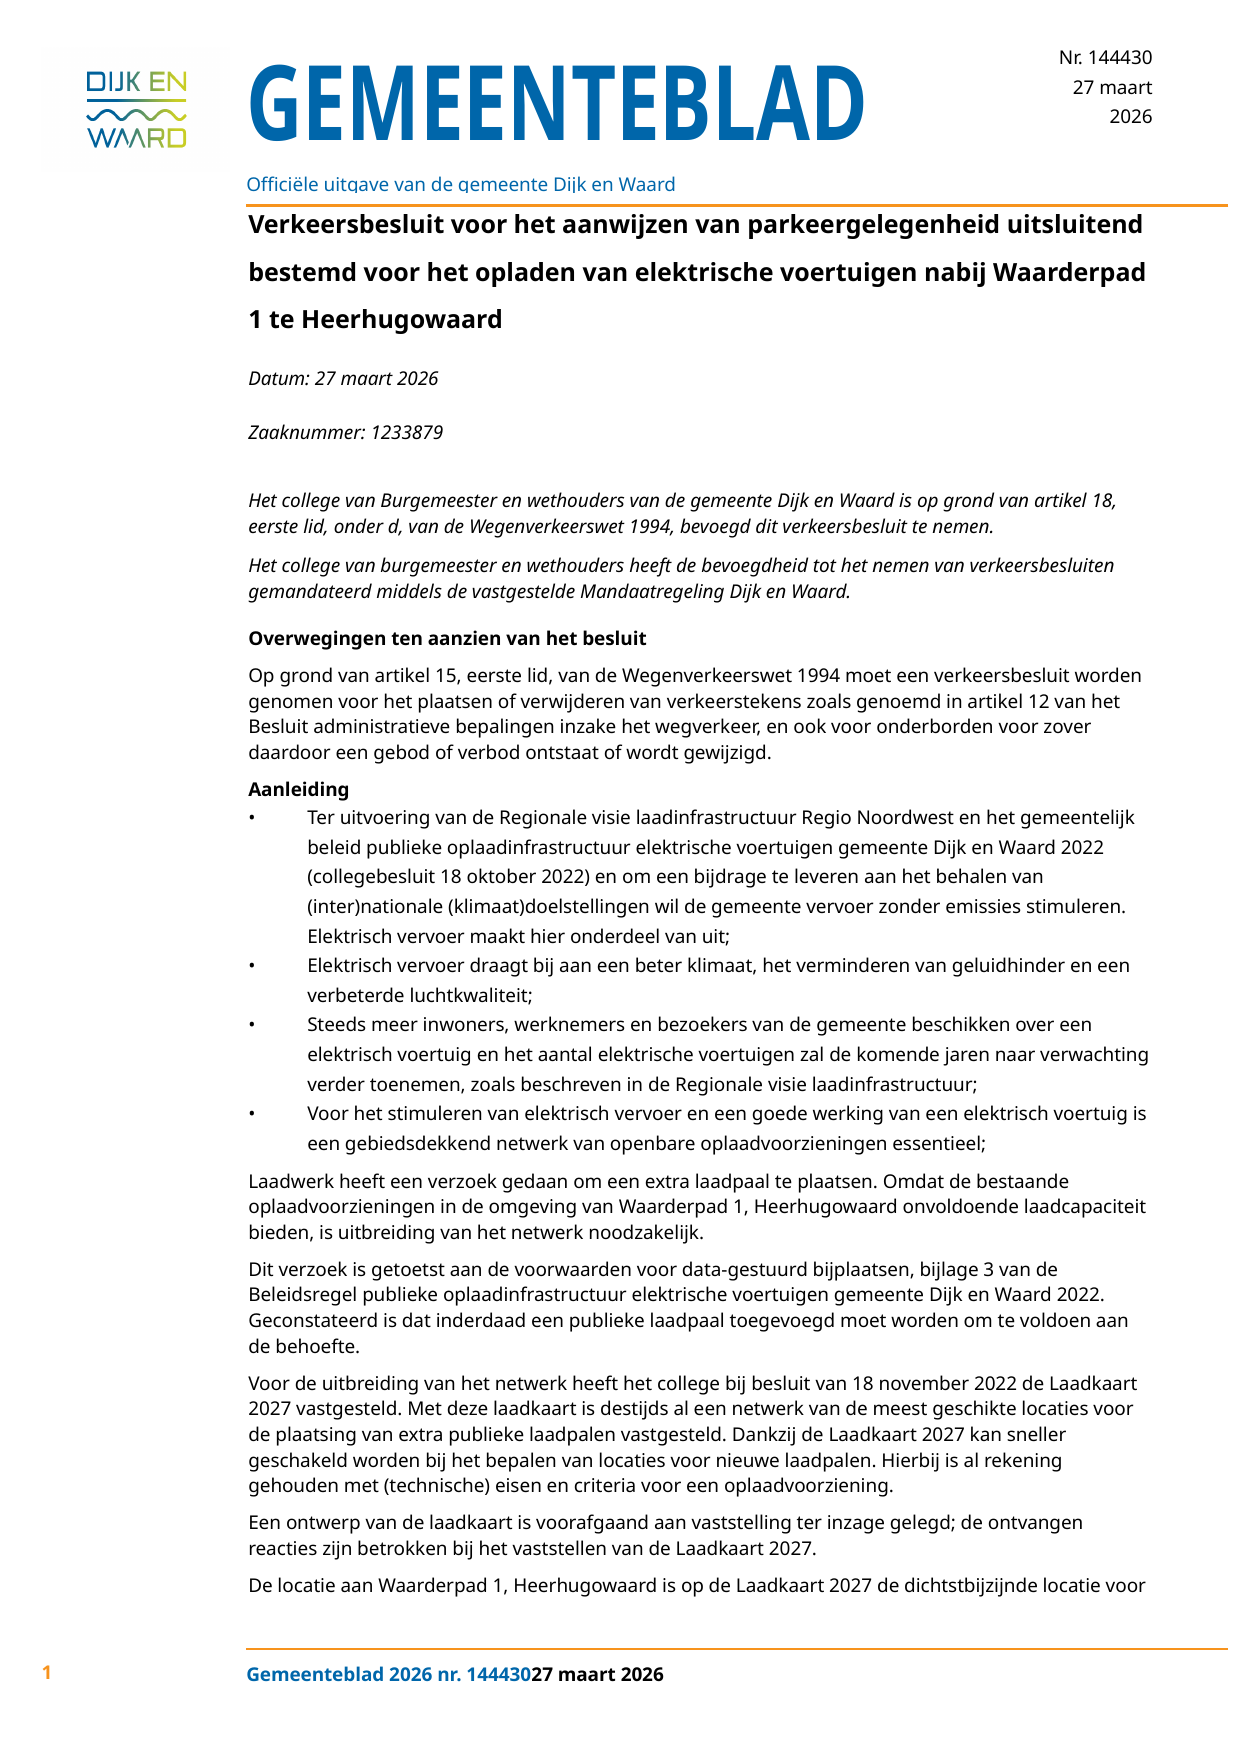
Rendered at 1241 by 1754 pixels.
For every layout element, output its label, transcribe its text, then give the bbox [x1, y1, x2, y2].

text Voor de uitbreiding van het netwerk heeft het college bij besluit van 18 november 2022 de Laadkaart 2027 vastgesteld. Met deze laadkaart is destijds al een netwerk van de meest geschikte locaties voor de plaatsing van extra publieke laadpalen vastgesteld. Dankzij de Laadkaart 2027 kan sneller geschakeld worden bij het bepalen van locaties voor nieuwe laadpalen. Hierbij is al rekening gehouden met (technische) eisen en criteria voor een oplaadvoorziening. [248, 1370, 1152, 1498]
text Overwegingen ten aanzien van het besluit [248, 626, 1152, 651]
text Dit verzoek is getoetst aan de voorwaarden voor data-gestuurd bijplaatsen, bijlage 3 van de Beleidsregel publieke oplaadinfrastructuur elektrische voertuigen gemeente Dijk en Waard 2022. Geconstateerd is dat inderdaad een publieke laadpaal toegevoegd moet worden om te voldoen aan de behoefte. [248, 1256, 1152, 1359]
text Zaaknummer: 1233879 [248, 419, 1152, 445]
text Het college van Burgemeester en wethouders van de gemeente Dijk en Waard is op grond van artikel 18, eerste lid, onder d, van de Wegenverkeerswet 1994, bevoegd dit verkeersbesluit te nemen. [248, 487, 1152, 539]
list Voor het stimuleren van elektrisch vervoer en een goede werking van een elektrisch voertuig is een gebiedsdekkend netwerk van openbare oplaadvoorzieningen essentieel; [248, 1100, 1152, 1156]
list Ter uitvoering van de Regionale visie laadinfrastructuur Regio Noordwest en het gemeentelijk beleid publieke oplaadinfrastructuur elektrische voertuigen gemeente Dijk en Waard 2022 (collegebesluit 18 oktober 2022) en om een bijdrage te leveren aan het behalen van (inter)nationale (klimaat)doelstellingen wil de gemeente vervoer zonder emissies stimuleren. Elektrisch vervoer maakt hier onderdeel van uit; [248, 804, 1152, 948]
list Steeds meer inwoners, werknemers en bezoekers van de gemeente beschikken over een elektrisch voertuig en het aantal elektrische voertuigen zal de komende jaren naar verwachting verder toenemen, zoals beschreven in de Regionale visie laadinfrastructuur; [248, 1012, 1152, 1096]
text Aanleiding [248, 776, 1152, 802]
text Een ontwerp van de laadkaart is voorafgaand aan vaststelling ter inzage gelegd; de ontvangen reacties zijn betrokken bij het vaststellen van de Laadkaart 2027. [248, 1509, 1152, 1561]
text Op grond van artikel 15, eerste lid, van de Wegenverkeerswet 1994 moet een verkeersbesluit worden genomen voor het plaatsen of verwijderen van verkeerstekens zoals genoemd in artikel 12 van het Besluit administratieve bepalingen inzake het wegverkeer, en ook voor onderborden voor zover daardoor een gebod of verbod ontstaat of wordt gewijzigd. [248, 662, 1152, 765]
text Laadwerk heeft een verzoek gedaan om een extra laadpaal te plaatsen. Omdat de bestaande oplaadvoorzieningen in de omgeving van Waarderpad 1, Heerhugowaard onvoldoende laadcapaciteit bieden, is uitbreiding van het netwerk noodzakelijk. [248, 1168, 1152, 1245]
picture [41, 47, 231, 172]
text Verkeersbesluit voor het aanwijzen van parkeergelegenheid uitsluitend bestemd voor het opladen van elektrische voertuigen nabij Waarderpad 1 te Heerhugowaard [248, 207, 1152, 336]
text De locatie aan Waarderpad 1, Heerhugowaard is op de Laadkaart 2027 de dichtstbijzijnde locatie voor [248, 1572, 1152, 1597]
text Het college van burgemeester en wethouders heeft de bevoegdheid tot het nemen van verkeersbesluiten gemandateerd middels de vastgestelde Mandaatregeling Dijk en Waard. [248, 552, 1152, 604]
list Elektrisch vervoer draagt bij aan een beter klimaat, het verminderen van geluidhinder en een verbeterde luchtkwaliteit; [248, 952, 1152, 1008]
text Datum: 27 maart 2026 [248, 366, 1152, 391]
